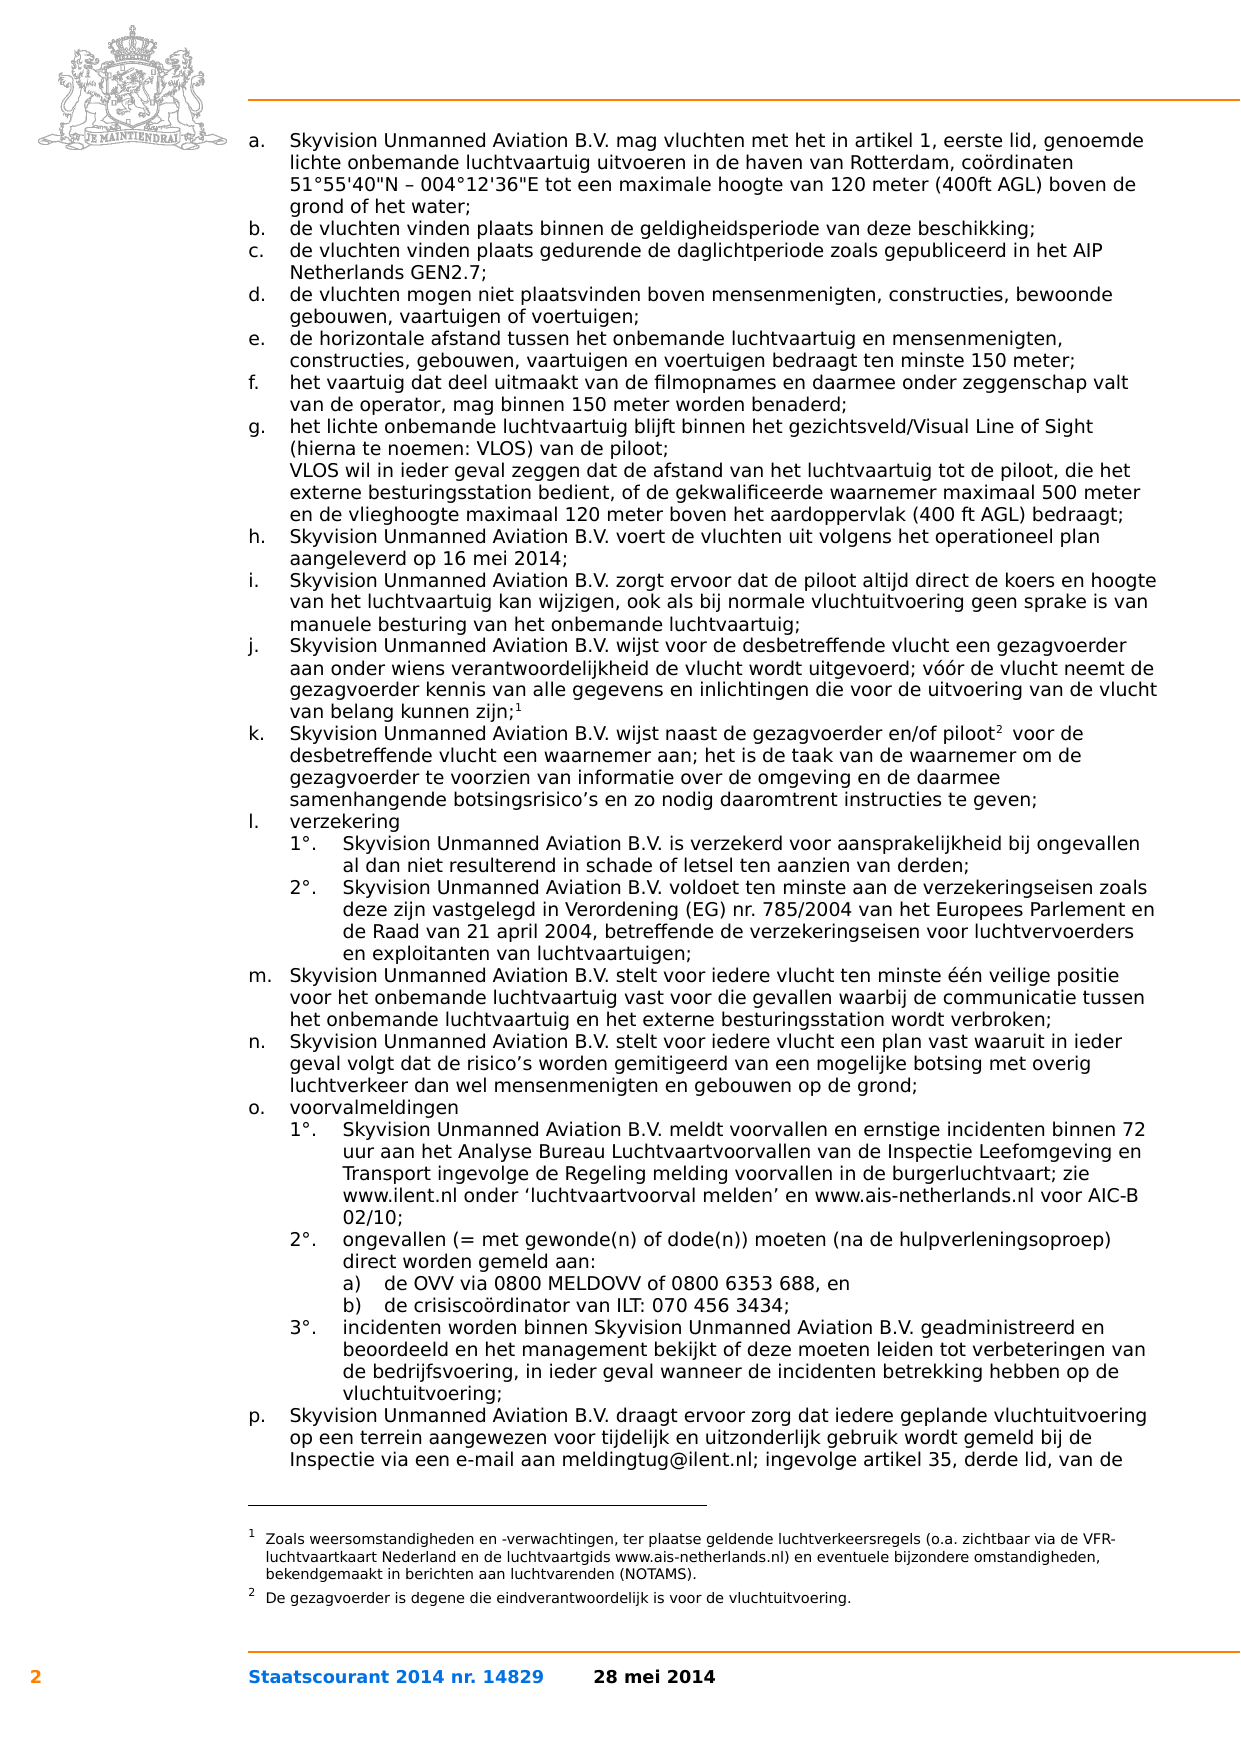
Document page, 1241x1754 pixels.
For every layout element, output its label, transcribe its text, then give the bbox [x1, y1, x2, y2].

text o. voorvalmeldingen [248, 1097, 1163, 1119]
text 2°. ongevallen (= met gewonde(n) of dode(n)) moeten (na de hulpverleningsoproep) direct worden gemeld aan: [289, 1229, 1163, 1273]
text d. de vluchten mogen niet plaatsvinden boven mensenmenigten, constructies, bewoonde gebouwen, vaartuigen of voertuigen; [248, 284, 1163, 328]
text n. Skyvision Unmanned Aviation B.V. stelt voor iedere vlucht een plan vast waaruit in ieder geval volgt dat de risico’s worden gemitigeerd van een mogelijke botsing met overig luchtverkeer dan wel mensenmenigten en gebouwen op de grond; [248, 1031, 1163, 1097]
text h. Skyvision Unmanned Aviation B.V. voert de vluchten uit volgens het operationeel plan aangeleverd op 16 mei 2014; [248, 526, 1163, 569]
text p. Skyvision Unmanned Aviation B.V. draagt ervoor zorg dat iedere geplande vluchtuitvoering op een terrein aangewezen voor tijdelijk en uitzonderlijk gebruik wordt gemeld bij de Inspectie via een e-mail aan meldingtug@ilent.nl; ingevolge artikel 35, derde lid, van de [248, 1405, 1163, 1471]
text e. de horizontale afstand tussen het onbemande luchtvaartuig en mensenmenigten, constructies, gebouwen, vaartuigen en voertuigen bedraagt ten minste 150 meter; [248, 328, 1163, 372]
text b) de crisiscoördinator van ILT: 070 456 3434; [342, 1295, 1163, 1317]
text a. Skyvision Unmanned Aviation B.V. mag vluchten met het in artikel 1, eerste lid, genoemde lichte onbemande luchtvaartuig uitvoeren in de haven van Rotterdam, coördinaten 51°55'40"N – 004°12'36"E tot een maximale hoogte van 120 meter (400ft AGL) boven de grond of het water; [248, 130, 1163, 218]
text Zoals weersomstandigheden en -verwachtingen, ter plaatse geldende luchtverkeersregels (o.a. zichtbaar via de VFR-luchtvaartkaart Nederland en de luchtvaartgids www.ais-netherlands.nl) en eventuele bijzondere omstandigheden, bekendgemaakt in berichten aan luchtvarenden (NOTAMS). [248, 1527, 1163, 1583]
text g. het lichte onbemande luchtvaartuig blijft binnen het gezichtsveld/Visual Line of Sight (hierna te noemen: VLOS) van de piloot; [248, 416, 1163, 459]
text 1°. Skyvision Unmanned Aviation B.V. meldt voorvallen en ernstige incidenten binnen 72 uur aan het Analyse Bureau Luchtvaartvoorvallen van de Inspectie Leefomgeving en Transport ingevolge de Regeling melding voorvallen in de burgerluchtvaart; zie www.ilent.nl onder ‘luchtvaartvoorval melden’ en www.ais-netherlands.nl voor AIC-B 02/10; [289, 1119, 1163, 1229]
text f. het vaartuig dat deel uitmaakt van de filmopnames en daarmee onder zeggenschap valt van de operator, mag binnen 150 meter worden benaderd; [248, 372, 1163, 416]
text VLOS wil in ieder geval zeggen dat de afstand van het luchtvaartuig tot de piloot, die het externe besturingsstation bedient, of de gekwalificeerde waarnemer maximaal 500 meter en de vlieghoogte maximaal 120 meter boven het aardoppervlak (400 ft AGL) bedraagt; [289, 459, 1163, 526]
text m. Skyvision Unmanned Aviation B.V. stelt voor iedere vlucht ten minste één veilige positie voor het onbemande luchtvaartuig vast voor die gevallen waarbij de communicatie tussen het onbemande luchtvaartuig en het externe besturingsstation wordt verbroken; [248, 965, 1163, 1031]
text De gezagvoerder is degene die eindverantwoordelijk is voor de vluchtuitvoering. [248, 1586, 1163, 1608]
text i. Skyvision Unmanned Aviation B.V. zorgt ervoor dat de piloot altijd direct de koers en hoogte van het luchtvaartuig kan wijzigen, ook als bij normale vluchtuitvoering geen sprake is van manuele besturing van het onbemande luchtvaartuig; [248, 569, 1163, 635]
text 3°. incidenten worden binnen Skyvision Unmanned Aviation B.V. geadministreerd en beoordeeld en het management bekijkt of deze moeten leiden tot verbeteringen van de bedrijfsvoering, in ieder geval wanneer de incidenten betrekking hebben op de vluchtuitvoering; [289, 1317, 1163, 1405]
text b. de vluchten vinden plaats binnen de geldigheidsperiode van deze beschikking; [248, 218, 1163, 240]
text c. de vluchten vinden plaats gedurende de daglichtperiode zoals gepubliceerd in het AIP Netherlands GEN2.7; [248, 240, 1163, 284]
text a) de OVV via 0800 MELDOVV of 0800 6353 688, en [342, 1273, 1163, 1295]
text l. verzekering [248, 811, 1163, 833]
text k. Skyvision Unmanned Aviation B.V. wijst naast de gezagvoerder en/of piloot voor de desbetreffende vlucht een waarnemer aan; het is de taak van de waarnemer om de gezagvoerder te voorzien van informatie over de omgeving en de daarmee samenhangende botsingsrisico’s en zo nodig daaromtrent instructies te geven; [248, 723, 1163, 811]
text j. Skyvision Unmanned Aviation B.V. wijst voor de desbetreffende vlucht een gezagvoerder aan onder wiens verantwoordelijkheid de vlucht wordt uitgevoerd; vóór de vlucht neemt de gezagvoerder kennis van alle gegevens en inlichtingen die voor de uitvoering van de vlucht van belang kunnen zijn; [248, 635, 1163, 723]
picture [38, 25, 227, 150]
text 1°. Skyvision Unmanned Aviation B.V. is verzekerd voor aansprakelijkheid bij ongevallen al dan niet resulterend in schade of letsel ten aanzien van derden; [289, 833, 1163, 877]
text 2°. Skyvision Unmanned Aviation B.V. voldoet ten minste aan de verzekeringseisen zoals deze zijn vastgelegd in Verordening (EG) nr. 785/2004 van het Europees Parlement en de Raad van 21 april 2004, betreffende de verzekeringseisen voor luchtvervoerders en exploitanten van luchtvaartuigen; [289, 877, 1163, 965]
